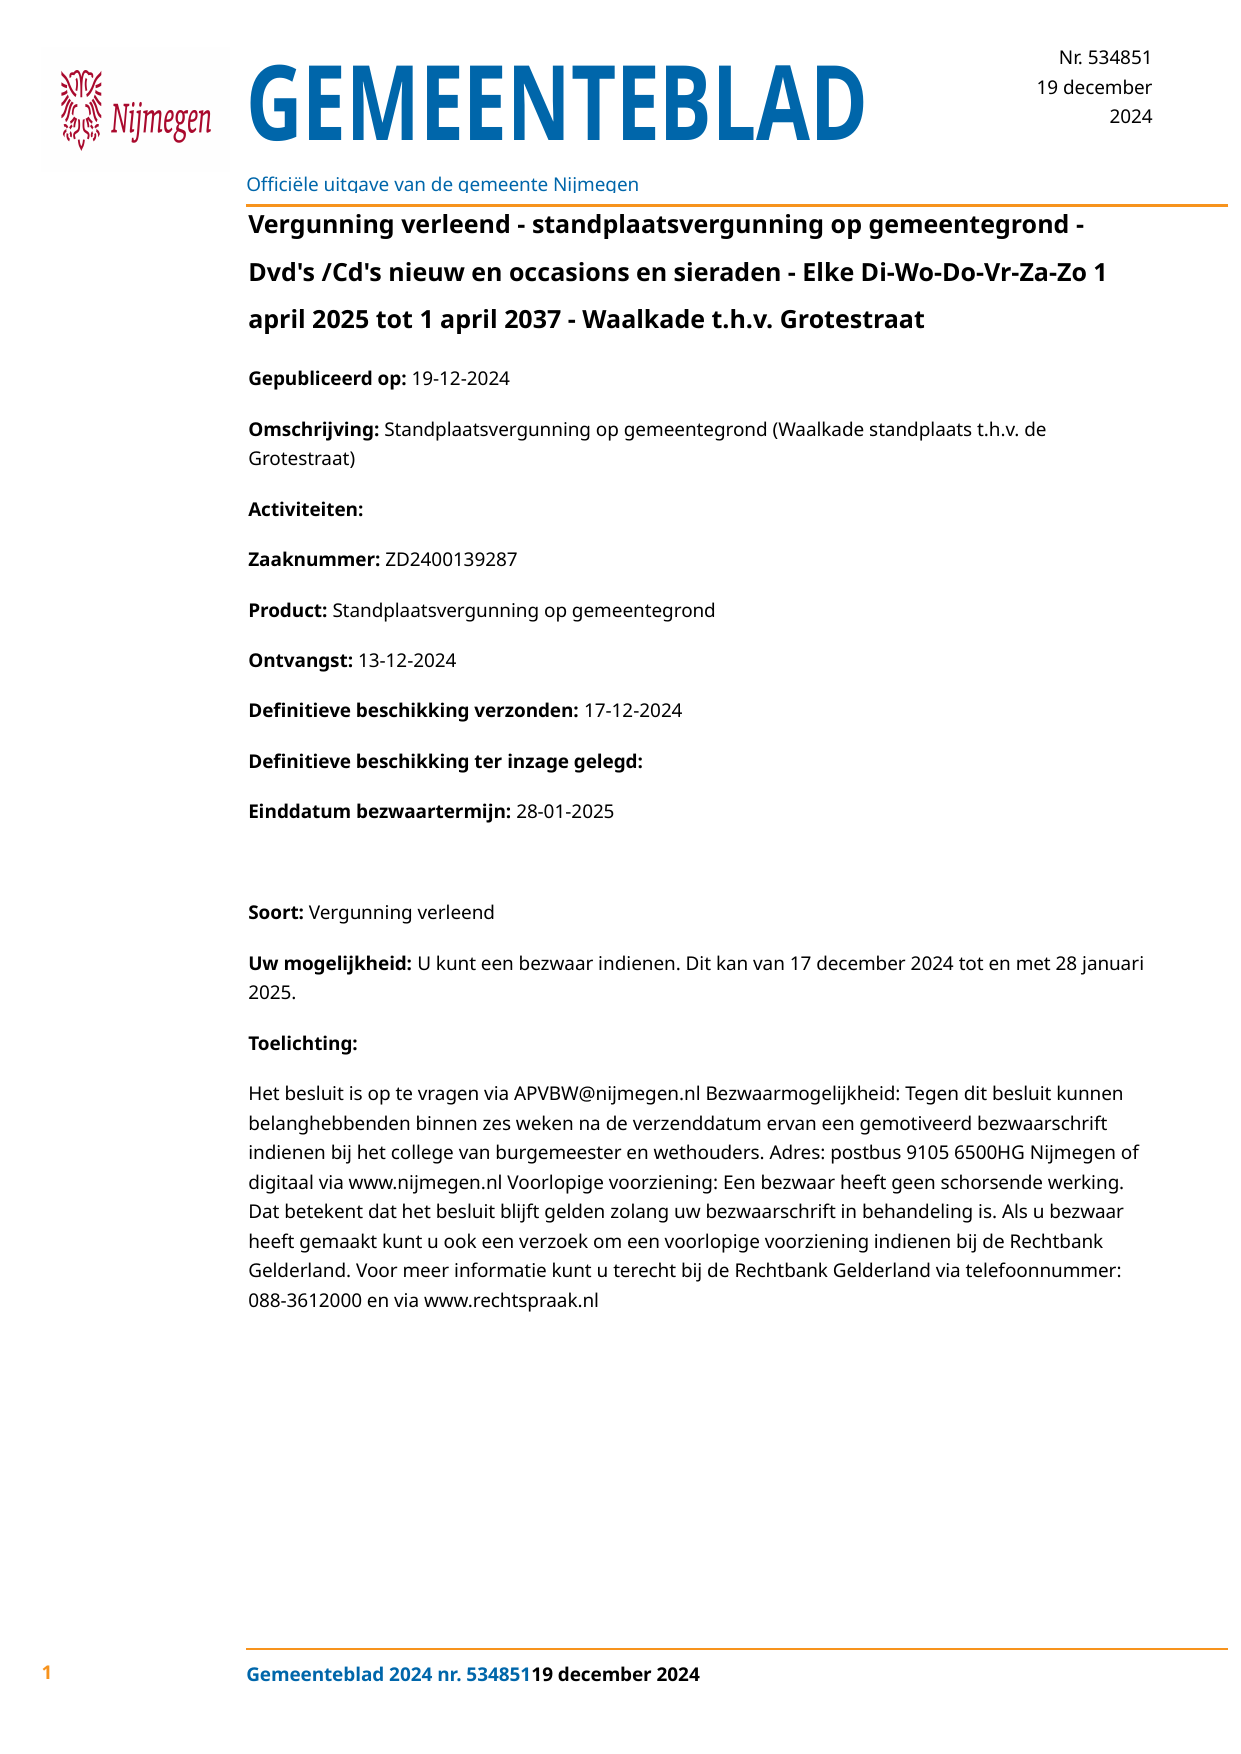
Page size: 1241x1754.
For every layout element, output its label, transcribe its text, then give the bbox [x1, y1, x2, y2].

text Omschrijving: Standplaatsvergunning op gemeentegrond (Waalkade standplaats t.h.v. de Grotestraat) [248, 416, 1152, 471]
text Gepubliceerd op: 19-12-2024 [248, 366, 1152, 391]
text Ontvangst: 13-12-2024 [248, 647, 1152, 673]
text Product: Standplaatsvergunning op gemeentegrond [248, 597, 1152, 622]
text Het besluit is op te vragen via APVBW@nijmegen.nl Bezwaarmogelijkheid: Tegen dit besluit kunnen belanghebbenden binnen zes weken na de verzenddatum ervan een gemotiveerd bezwaarschrift indienen bij het college van burgemeester en wethouders. Adres: postbus 9105 6500HG Nijmegen of digitaal via www.nijmegen.nl Voorlopige voorziening: Een bezwaar heeft geen schorsende werking. Dat betekent dat het besluit blijft gelden zolang uw bezwaarschrift in behandeling is. Als u bezwaar heeft gemaakt kunt u ook een verzoek om een voorlopige voorziening indienen bij de Rechtbank Gelderland. Voor meer informatie kunt u terecht bij de Rechtbank Gelderland via telefoonnummer: 088-3612000 en via www.rechtspraak.nl [248, 1080, 1152, 1313]
text Definitieve beschikking verzonden: 17-12-2024 [248, 698, 1152, 723]
text Definitieve beschikking ter inzage gelegd: [248, 748, 1152, 774]
text Vergunning verleend - standplaatsvergunning op gemeentegrond - Dvd's /Cd's nieuw en occasions en sieraden - Elke Di-Wo-Do-Vr-Za-Zo 1 april 2025 tot 1 april 2037 - Waalkade t.h.v. Grotestraat [248, 207, 1152, 336]
text Uw mogelijkheid: U kunt een bezwaar indienen. Dit kan van 17 december 2024 tot en met 28 januari 2025. [248, 950, 1152, 1005]
picture [41, 47, 231, 172]
text Einddatum bezwaartermijn: 28-01-2025 [248, 798, 1152, 824]
text Activiteiten: [248, 496, 1152, 522]
text Zaaknummer: ZD2400139287 [248, 546, 1152, 572]
text Toelichting: [248, 1030, 1152, 1055]
text Soort: Vergunning verleend [248, 899, 1152, 925]
